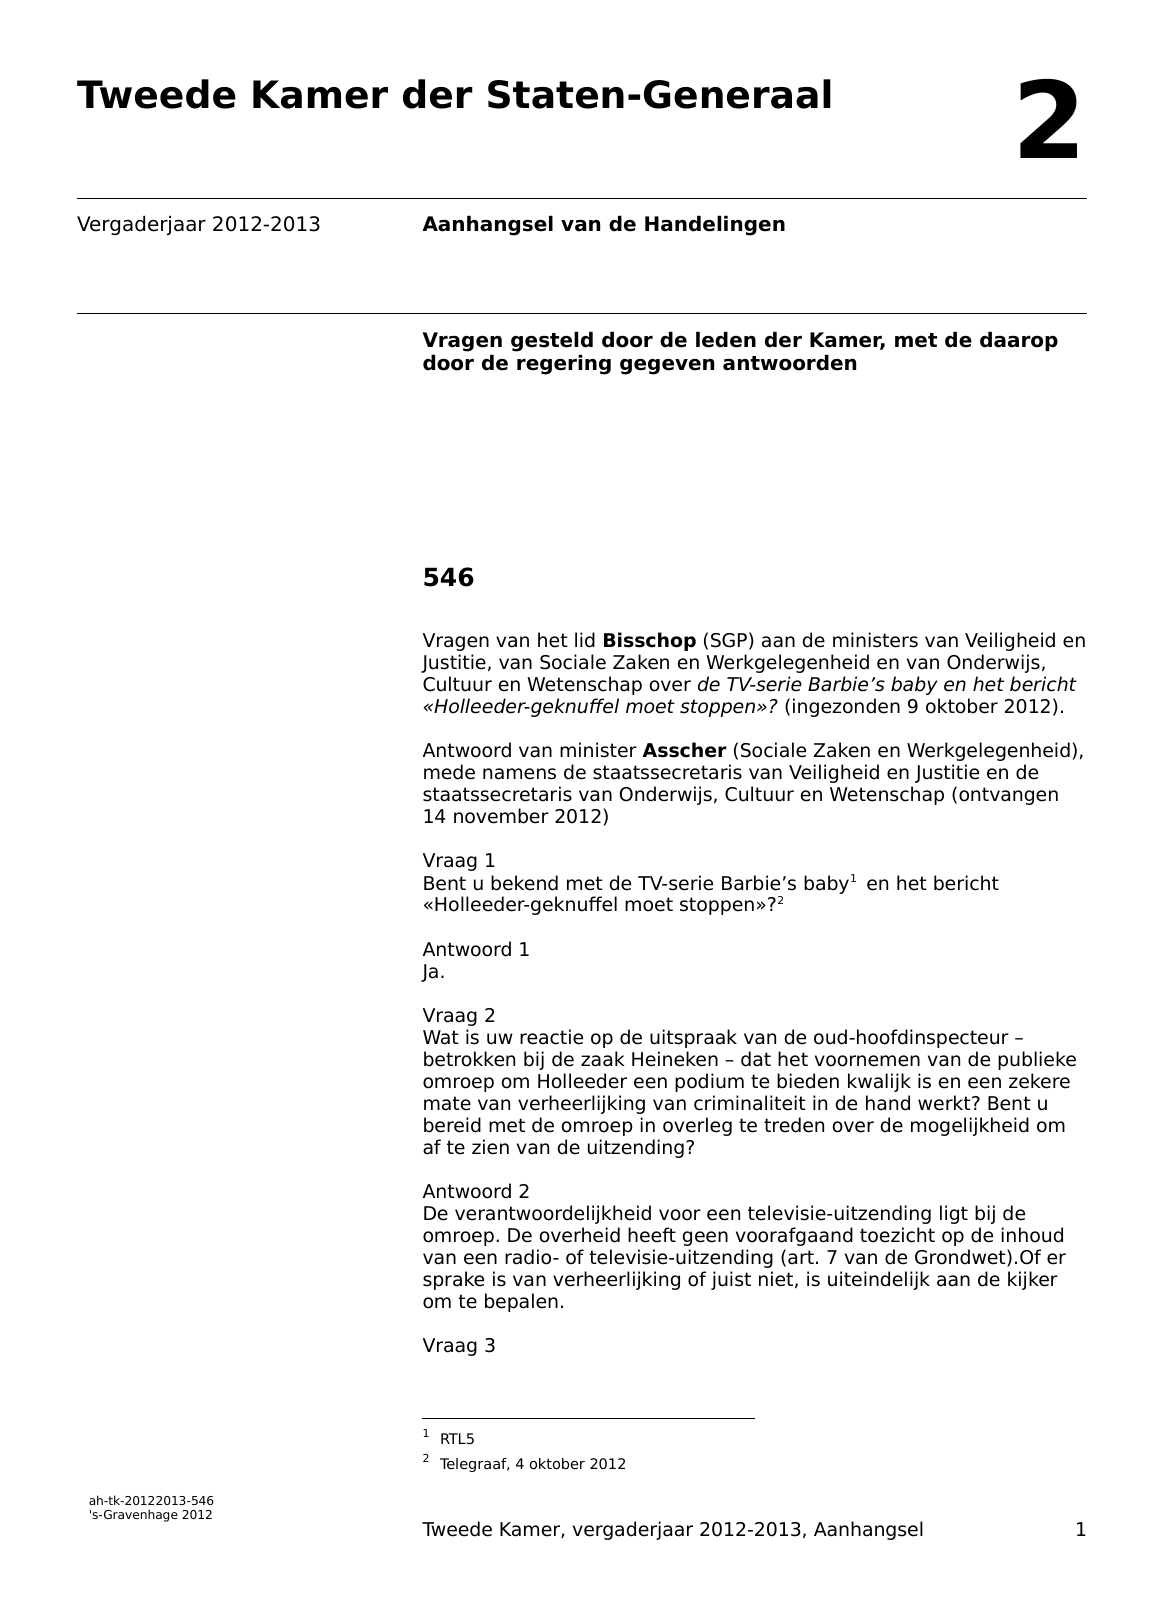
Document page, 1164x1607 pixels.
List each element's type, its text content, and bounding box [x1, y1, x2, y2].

text 546 [422, 563, 1087, 592]
text Ja. [422, 961, 1087, 982]
text Antwoord van minister Asscher (Sociale Zaken en Werkgelegenheid), mede namens de staatssecretaris van Veiligheid en Justitie en de staatssecretaris van Onderwijs, Cultuur en Wetenschap (ontvangen 14 november 2012) [422, 740, 1087, 828]
text Vraag 2 [422, 1005, 1087, 1027]
text De verantwoordelijkheid voor een televisie-uitzending ligt bij de omroep. De overheid heeft geen voorafgaand toezicht op de inhoud van een radio- of televisie-uitzending (art. 7 van de Grondwet).Of er sprake is van verheerlijking of juist niet, is uiteindelijk aan de kijker om te bepalen. [422, 1203, 1087, 1313]
text Vraag 3 [422, 1335, 1087, 1357]
text Vraag 1 [422, 850, 1087, 872]
text Antwoord 1 [422, 938, 1087, 961]
table_header 2 [886, 59, 1087, 198]
text Bent u bekend met de TV-serie Barbie’s baby en het bericht «Holleeder-geknuffel moet stoppen»? [422, 872, 1087, 916]
text RTL5 [422, 1427, 1087, 1449]
text Wat is uw reactie op de uitspraak van de oud-hoofdinspecteur – betrokken bij de zaak Heineken – dat het voornemen van de publieke omroep om Holleeder een podium te bieden kwalijk is en een zekere mate van verheerlijking van criminaliteit in de hand werkt? Bent u bereid met de omroep in overleg te treden over de mogelijkheid om af te zien van de uitzending? [422, 1027, 1087, 1158]
table_cell [77, 314, 422, 375]
table_cell Aanhangsel van de Handelingen [422, 199, 1087, 313]
table_cell Vergaderjaar 2012-2013 [77, 199, 422, 313]
text 's-Gravenhage 2012 [88, 1508, 323, 1522]
text Vragen van het lid Bisschop (SGP) aan de ministers van Veiligheid en Justitie, van Sociale Zaken en Werkgelegenheid en van Onderwijs, Cultuur en Wetenschap over de TV-serie Barbie’s baby en het bericht «Holleeder-geknuffel moet stoppen»? (ingezonden 9 oktober 2012). [422, 630, 1087, 718]
table_header Tweede Kamer der Staten-Generaal [77, 59, 886, 198]
text Telegraaf, 4 oktober 2012 [422, 1452, 1087, 1474]
text ah-tk-20122013-546 [88, 1494, 323, 1508]
text Antwoord 2 [422, 1181, 1087, 1203]
table_cell Vragen gesteld door de leden der Kamer, met de daarop door de regering gegeven antwoorden [422, 314, 1087, 375]
